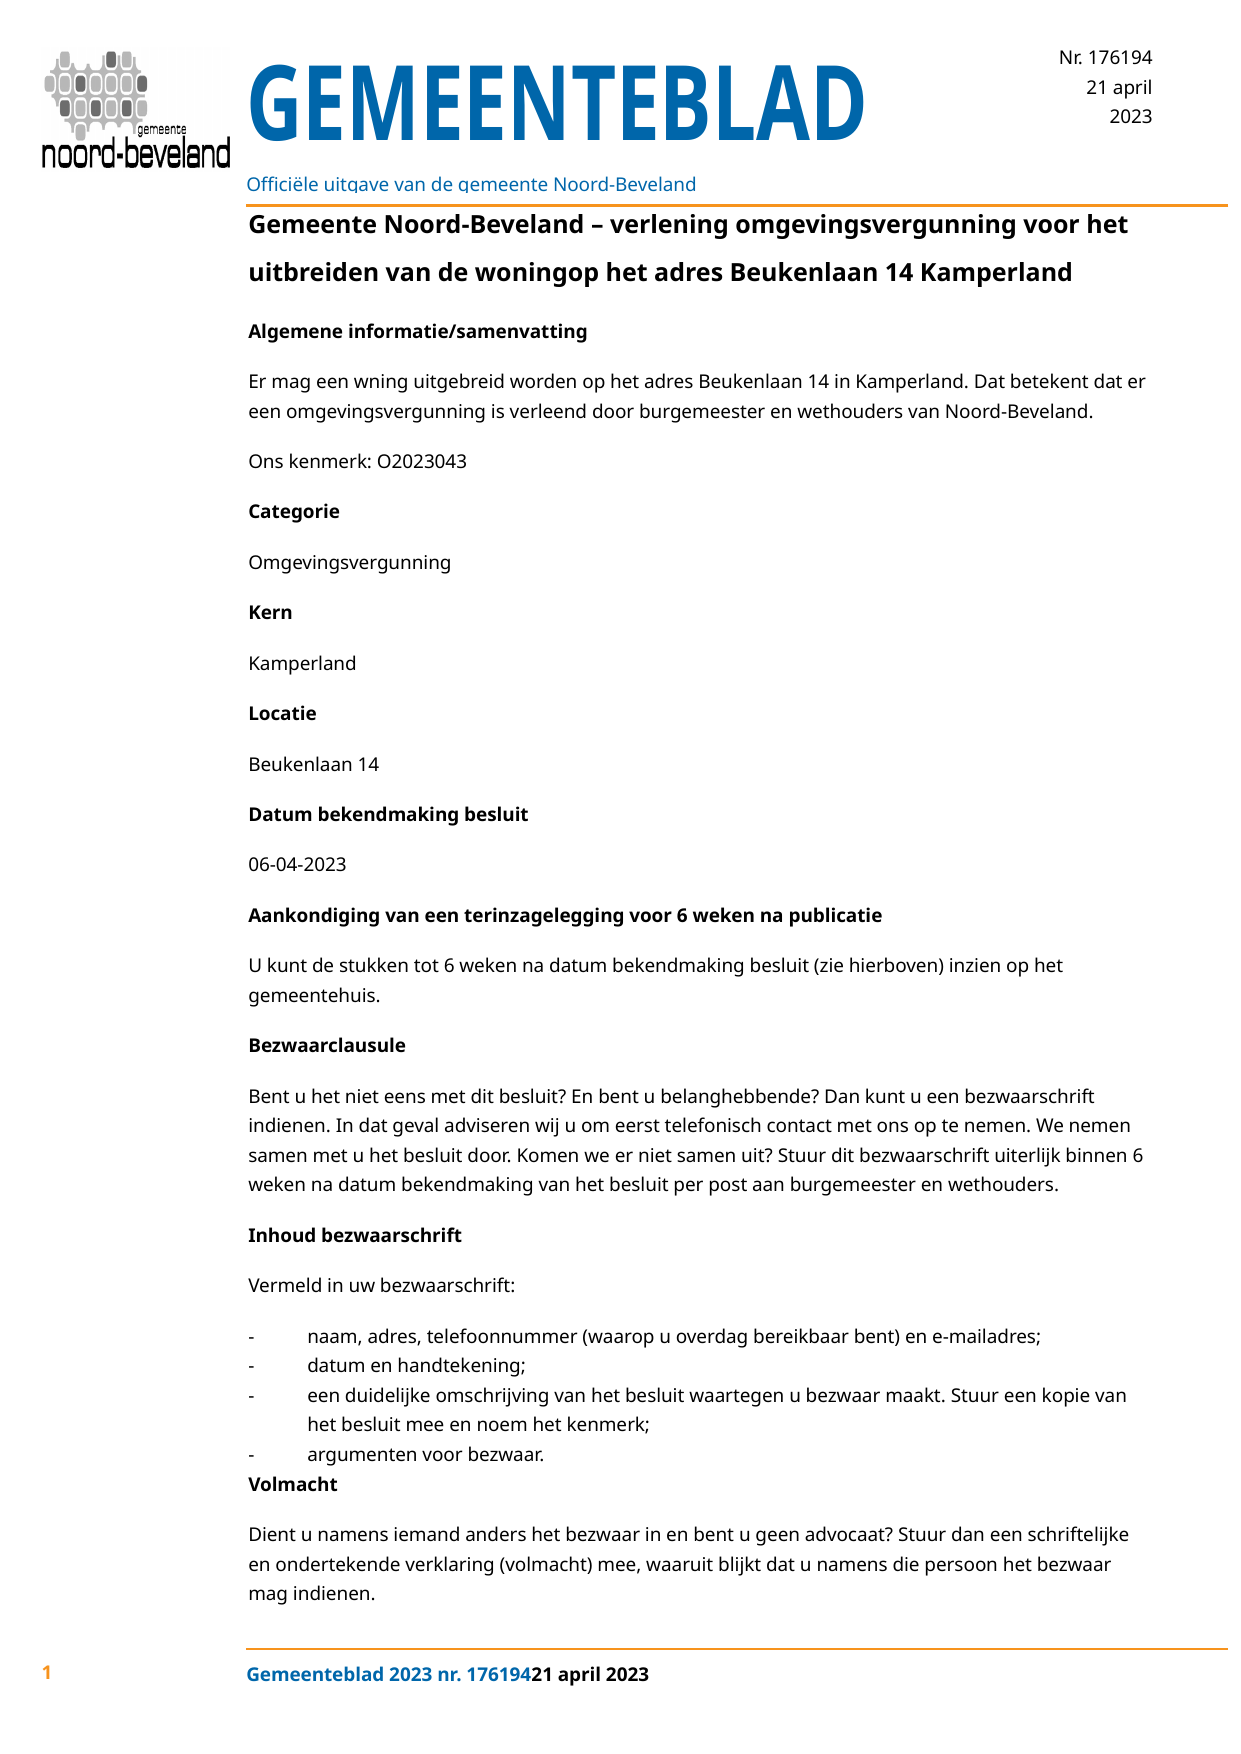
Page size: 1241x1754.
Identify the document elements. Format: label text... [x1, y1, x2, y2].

text Volmacht [248, 1471, 1152, 1497]
picture [41, 47, 231, 172]
text Inhoud bezwaarschrift [248, 1222, 1152, 1248]
text Kamperland [248, 650, 1152, 676]
text Omgevingsvergunning [248, 549, 1152, 575]
list een duidelijke omschrijving van het besluit waartegen u bezwaar maakt. Stuur een kopie van het besluit mee en noem het kenmerk; [248, 1382, 1152, 1437]
text Bezwaarclausule [248, 1032, 1152, 1058]
text Locatie [248, 700, 1152, 726]
text Algemene informatie/samenvatting [248, 318, 1152, 344]
text Bent u het niet eens met dit besluit? En bent u belanghebbende? Dan kunt u een bezwaarschrift indienen. In dat geval adviseren wij u om eerst telefonisch contact met ons op te nemen. We nemen samen met u het besluit door. Komen we er niet samen uit? Stuur dit bezwaarschrift uiterlijk binnen 6 weken na datum bekendmaking van het besluit per post aan burgemeester en wethouders. [248, 1083, 1152, 1197]
text Vermeld in uw bezwaarschrift: [248, 1272, 1152, 1298]
text Datum bekendmaking besluit [248, 801, 1152, 827]
text 06-04-2023 [248, 852, 1152, 877]
text U kunt de stukken tot 6 weken na datum bekendmaking besluit (zie hierboven) inzien op het gemeentehuis. [248, 952, 1152, 1008]
list datum en handtekening; [248, 1352, 1152, 1378]
text Beukenlaan 14 [248, 751, 1152, 777]
list naam, adres, telefoonnummer (waarop u overdag bereikbaar bent) en e-mailadres; [248, 1323, 1152, 1349]
text Ons kenmerk: O2023043 [248, 448, 1152, 474]
text Gemeente Noord-Beveland – verlening omgevingsvergunning voor het uitbreiden van de woningop het adres Beukenlaan 14 Kamperland [248, 207, 1152, 288]
list argumenten voor bezwaar. [248, 1441, 1152, 1467]
text Er mag een wning uitgebreid worden op het adres Beukenlaan 14 in Kamperland. Dat betekent dat er een omgevingsvergunning is verleend door burgemeester en wethouders van Noord-Beveland. [248, 368, 1152, 424]
text Categorie [248, 499, 1152, 524]
text Aankondiging van een terinzagelegging voor 6 weken na publicatie [248, 902, 1152, 928]
text Dient u namens iemand anders het bezwaar in en bent u geen advocaat? Stuur dan een schriftelijke en ondertekende verklaring (volmacht) mee, waaruit blijkt dat u namens die persoon het bezwaar mag indienen. [248, 1521, 1152, 1606]
text Kern [248, 599, 1152, 625]
